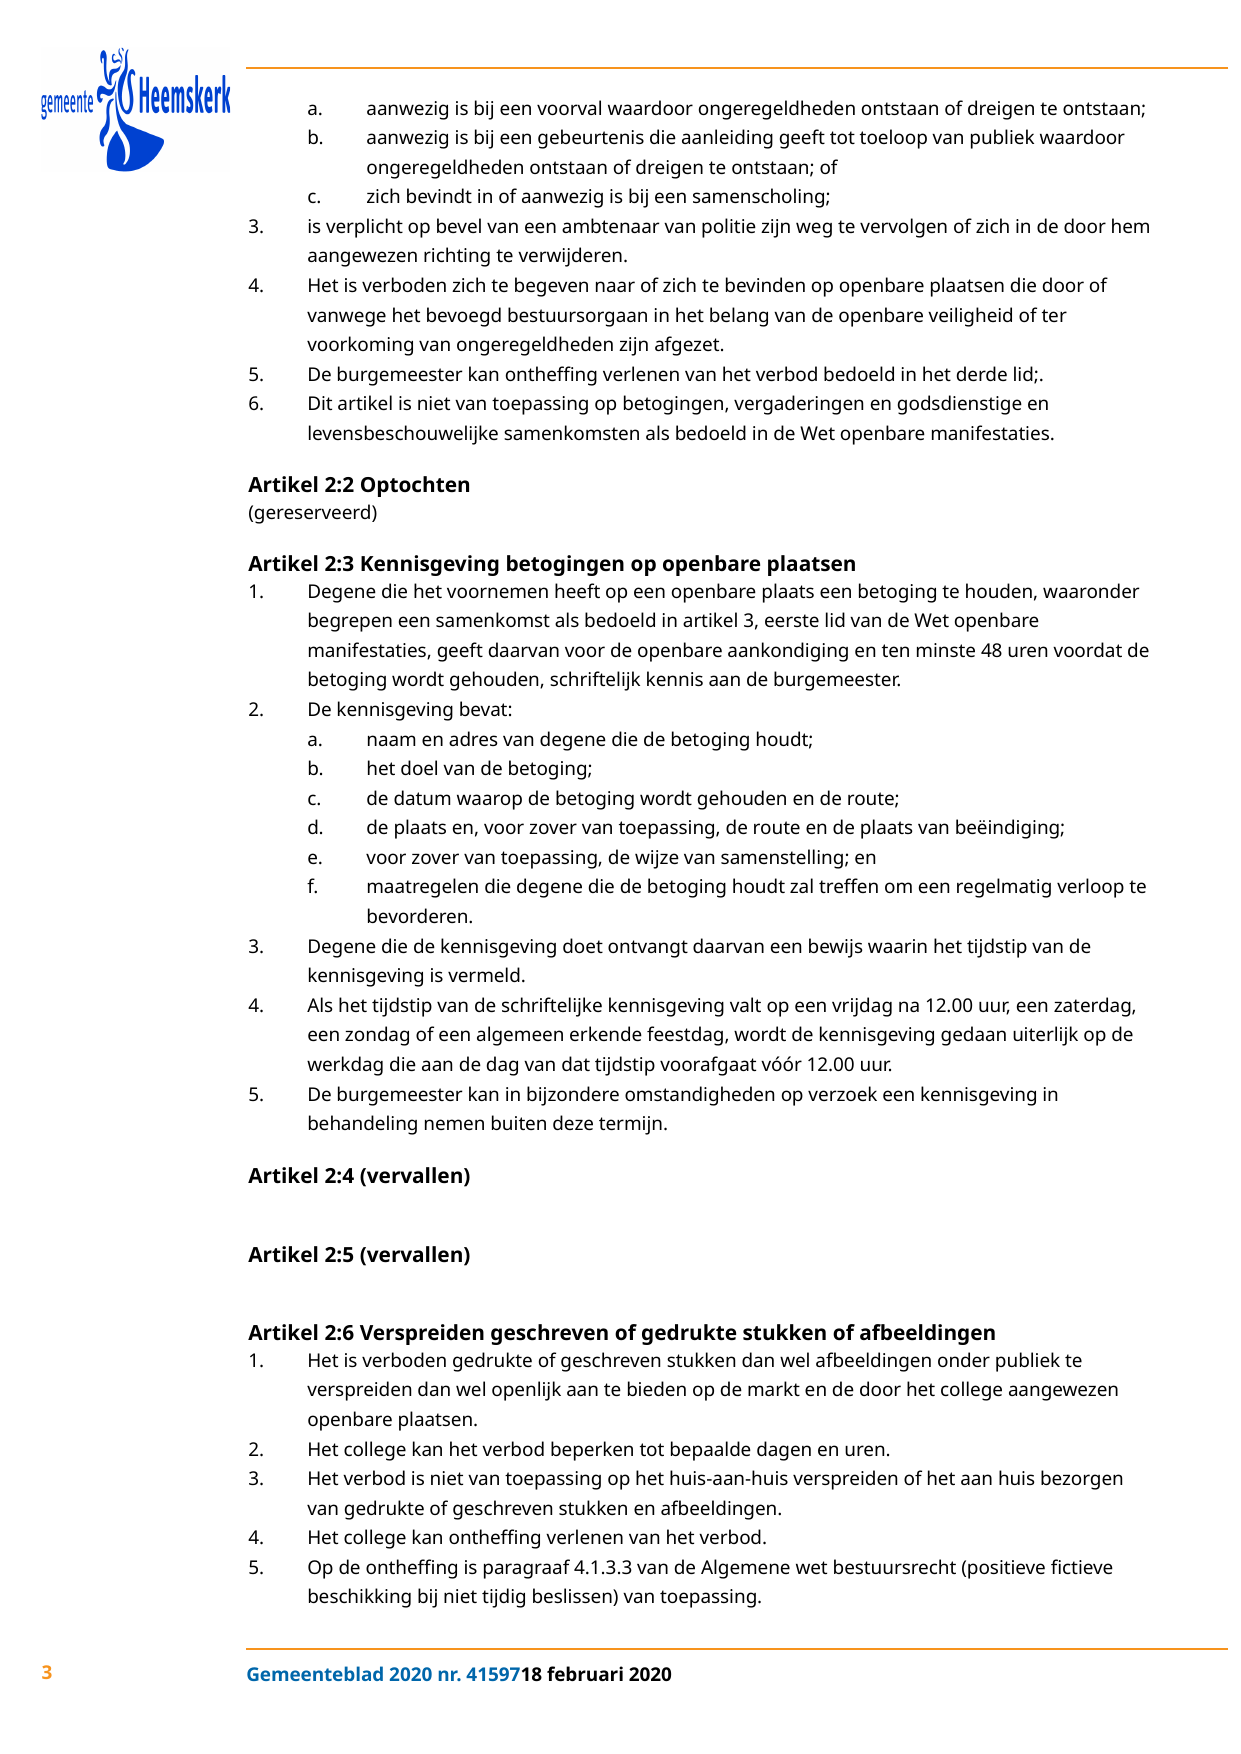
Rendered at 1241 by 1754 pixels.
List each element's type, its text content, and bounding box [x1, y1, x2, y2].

picture [41, 47, 231, 172]
list Het is verboden gedrukte of geschreven stukken dan wel afbeeldingen onder publiek te verspreiden dan wel openlijk aan te bieden op de markt en de door het college aangewezen openbare plaatsen. [248, 1347, 1152, 1432]
list de plaats en, voor zover van toepassing, de route en de plaats van beëindiging; [307, 814, 1152, 840]
text Artikel 2:2 Optochten [248, 471, 1152, 499]
list Het is verboden zich te begeven naar of zich te bevinden op openbare plaatsen die door of vanwege het bevoegd bestuursorgaan in het belang van de openbare veiligheid of ter voorkoming van ongeregeldheden zijn afgezet. [248, 272, 1152, 357]
text Artikel 2:3 Kennisgeving betogingen op openbare plaatsen [248, 549, 1152, 578]
list aanwezig is bij een gebeurtenis die aanleiding geeft tot toeloop van publiek waardoor ongeregeldheden ontstaan of dreigen te ontstaan; of [307, 124, 1152, 180]
text (gereserveerd) [248, 499, 1152, 525]
list de datum waarop de betoging wordt gehouden en de route; [307, 785, 1152, 811]
list Als het tijdstip van de schriftelijke kennisgeving valt op een vrijdag na 12.00 uur, een zaterdag, een zondag of een algemeen erkende feestdag, wordt de kennisgeving gedaan uiterlijk op de werkdag die aan de dag van dat tijdstip voorafgaat vóór 12.00 uur. [248, 992, 1152, 1077]
list De kennisgeving bevat: [248, 696, 1152, 722]
list Het college kan het verbod beperken tot bepaalde dagen en uren. [248, 1436, 1152, 1461]
list aanwezig is bij een voorval waardoor ongeregeldheden ontstaan of dreigen te ontstaan; [307, 95, 1152, 121]
list is verplicht op bevel van een ambtenaar van politie zijn weg te vervolgen of zich in de door hem aangewezen richting te verwijderen. [248, 213, 1152, 268]
list De burgemeester kan ontheffing verlenen van het verbod bedoeld in het derde lid;. [248, 361, 1152, 387]
list Dit artikel is niet van toepassing op betogingen, vergaderingen en godsdienstige en levensbeschouwelijke samenkomsten als bedoeld in de Wet openbare manifestaties. [248, 391, 1152, 446]
list De burgemeester kan in bijzondere omstandigheden op verzoek een kennisgeving in behandeling nemen buiten deze termijn. [248, 1081, 1152, 1136]
list Degene die het voornemen heeft op een openbare plaats een betoging te houden, waaronder begrepen een samenkomst als bedoeld in artikel 3, eerste lid van de Wet openbare manifestaties, geeft daarvan voor de openbare aankondiging en ten minste 48 uren voordat de betoging wordt gehouden, schriftelijk kennis aan de burgemeester. [248, 578, 1152, 692]
list naam en adres van degene die de betoging houdt; [307, 726, 1152, 752]
text Artikel 2:5 (vervallen) [248, 1240, 1152, 1268]
text Artikel 2:6 Verspreiden geschreven of gedrukte stukken of afbeeldingen [248, 1318, 1152, 1347]
list maatregelen die degene die de betoging houdt zal treffen om een regelmatig verloop te bevorderen. [307, 874, 1152, 929]
list voor zover van toepassing, de wijze van samenstelling; en [307, 844, 1152, 870]
list zich bevindt in of aanwezig is bij een samenscholing; [307, 183, 1152, 209]
text Artikel 2:4 (vervallen) [248, 1161, 1152, 1189]
list Op de ontheffing is paragraaf 4.1.3.3 van de Algemene wet bestuursrecht (positieve fictieve beschikking bij niet tijdig beslissen) van toepassing. [248, 1554, 1152, 1609]
list Degene die de kennisgeving doet ontvangt daarvan een bewijs waarin het tijdstip van de kennisgeving is vermeld. [248, 933, 1152, 988]
list Het verbod is niet van toepassing op het huis-aan-huis verspreiden of het aan huis bezorgen van gedrukte of geschreven stukken en afbeeldingen. [248, 1465, 1152, 1521]
list Het college kan ontheffing verlenen van het verbod. [248, 1524, 1152, 1550]
list het doel van de betoging; [307, 755, 1152, 781]
